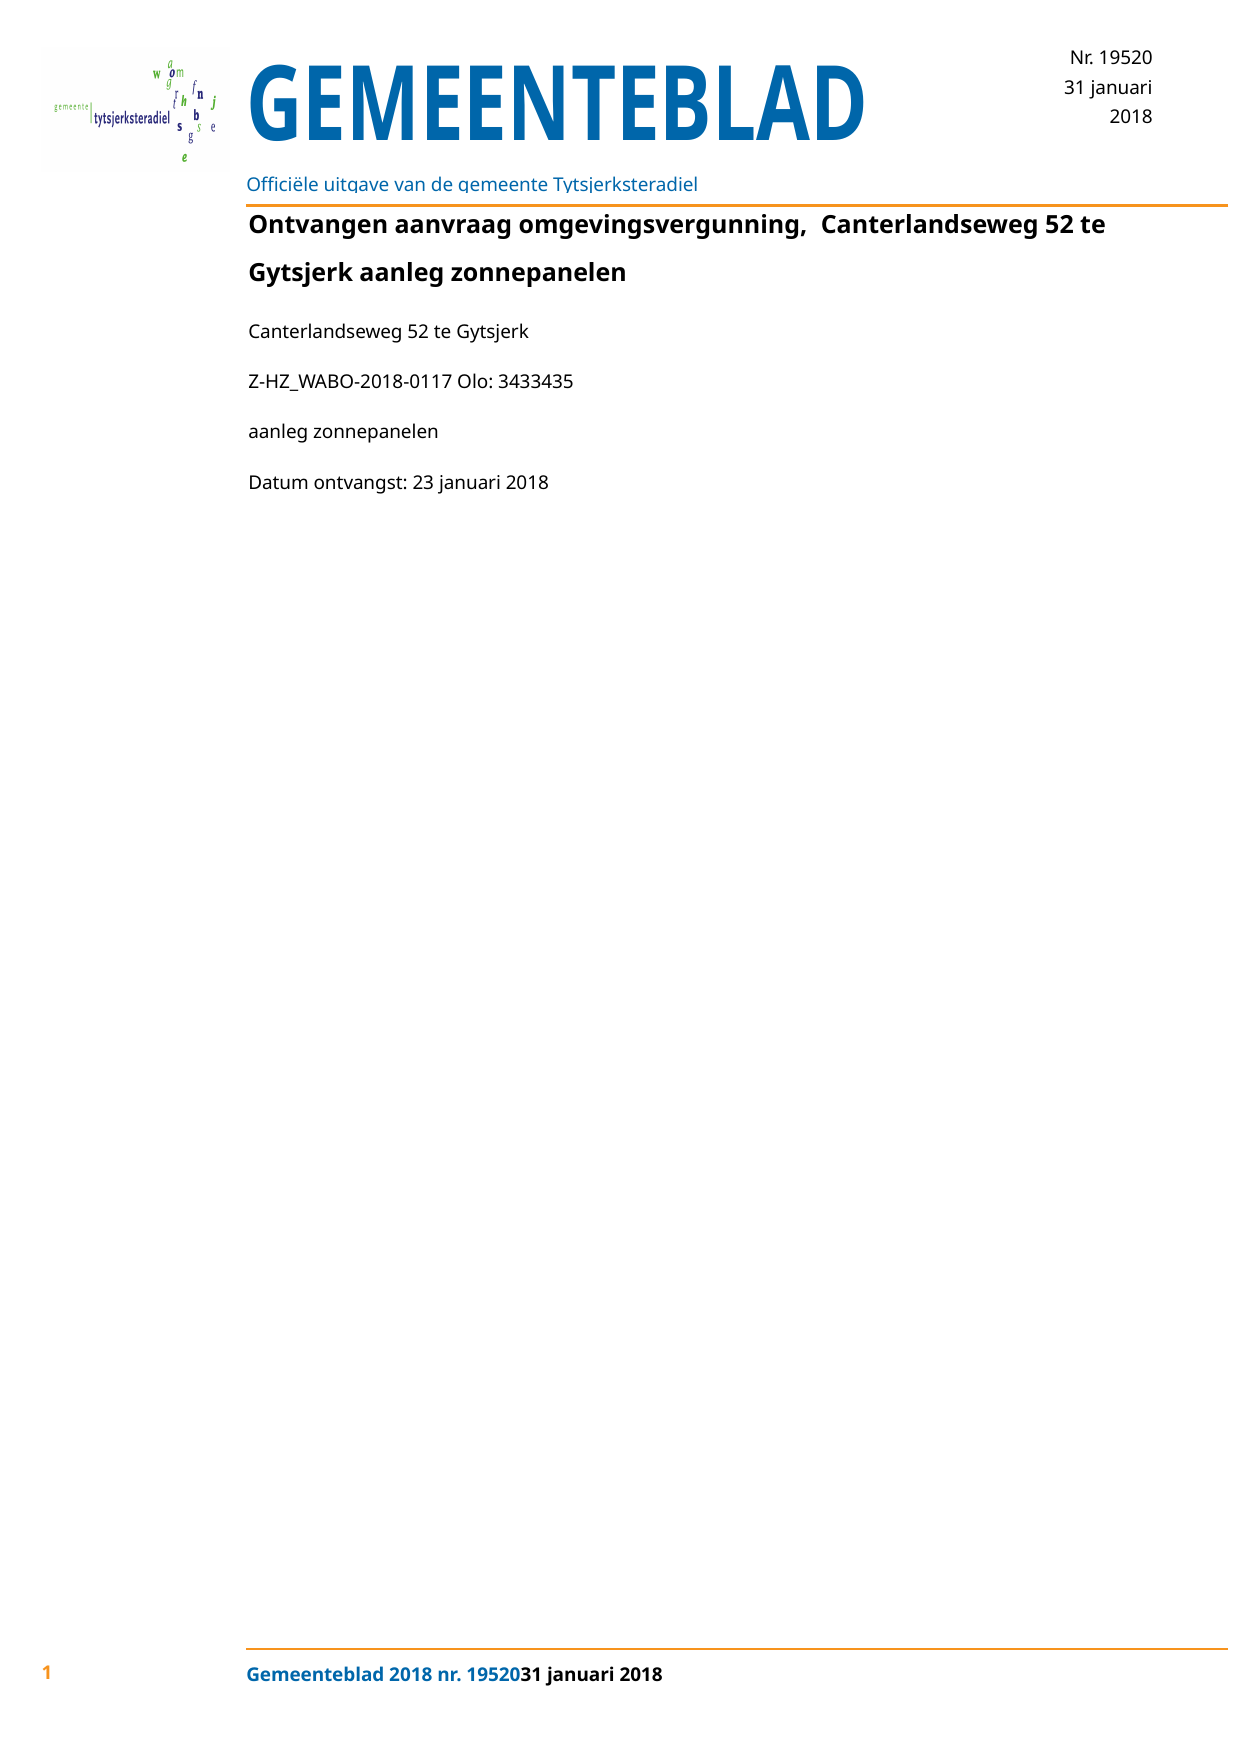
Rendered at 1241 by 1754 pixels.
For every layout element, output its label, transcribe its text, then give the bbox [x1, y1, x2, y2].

text Canterlandseweg 52 te Gytsjerk [248, 318, 1152, 344]
text Z-HZ_WABO-2018-0117 Olo: 3433435 [248, 368, 1152, 394]
picture [41, 47, 231, 172]
text Ontvangen aanvraag omgevingsvergunning, Canterlandseweg 52 te Gytsjerk aanleg zonnepanelen [248, 207, 1152, 288]
text aanleg zonnepanelen [248, 419, 1152, 444]
text Datum ontvangst: 23 januari 2018 [248, 469, 1152, 495]
